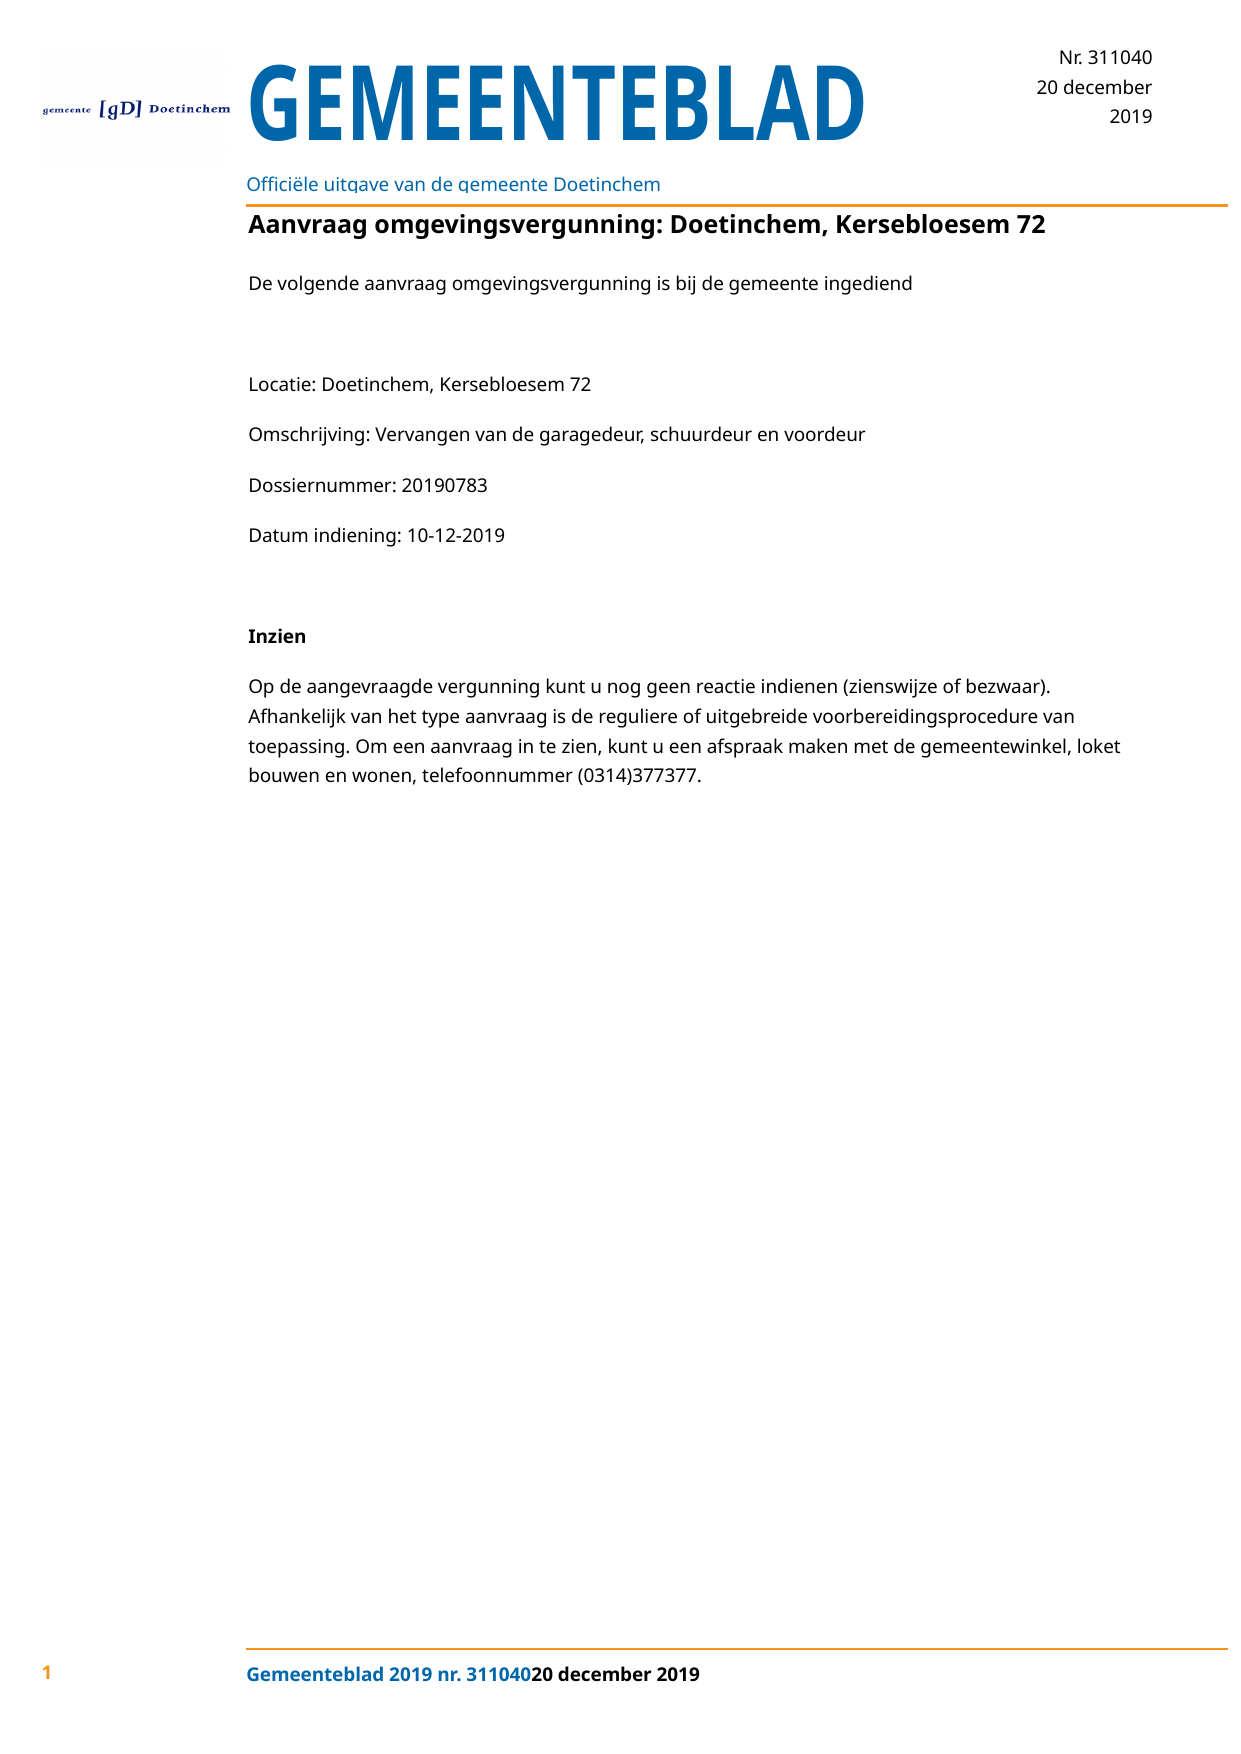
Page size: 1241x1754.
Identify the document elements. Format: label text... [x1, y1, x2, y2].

text Aanvraag omgevingsvergunning: Doetinchem, Kersebloesem 72 [248, 207, 1152, 241]
text Dossiernummer: 20190783 [248, 472, 1152, 498]
text Locatie: Doetinchem, Kersebloesem 72 [248, 371, 1152, 397]
text Inzien [248, 623, 1152, 649]
text Op de aangevraagde vergunning kunt u nog geen reactie indienen (zienswijze of bezwaar). Afhankelijk van het type aanvraag is de reguliere of uitgebreide voorbereidingsprocedure van toepassing. Om een aanvraag in te zien, kunt u een afspraak maken met de gemeentewinkel, loket bouwen en wonen, telefoonnummer (0314)377377. [248, 674, 1152, 788]
text Omschrijving: Vervangen van de garagedeur, schuurdeur en voordeur [248, 422, 1152, 447]
picture [41, 47, 231, 172]
text Datum indiening: 10-12-2019 [248, 522, 1152, 548]
text De volgende aanvraag omgevingsvergunning is bij de gemeente ingediend [248, 270, 1152, 296]
